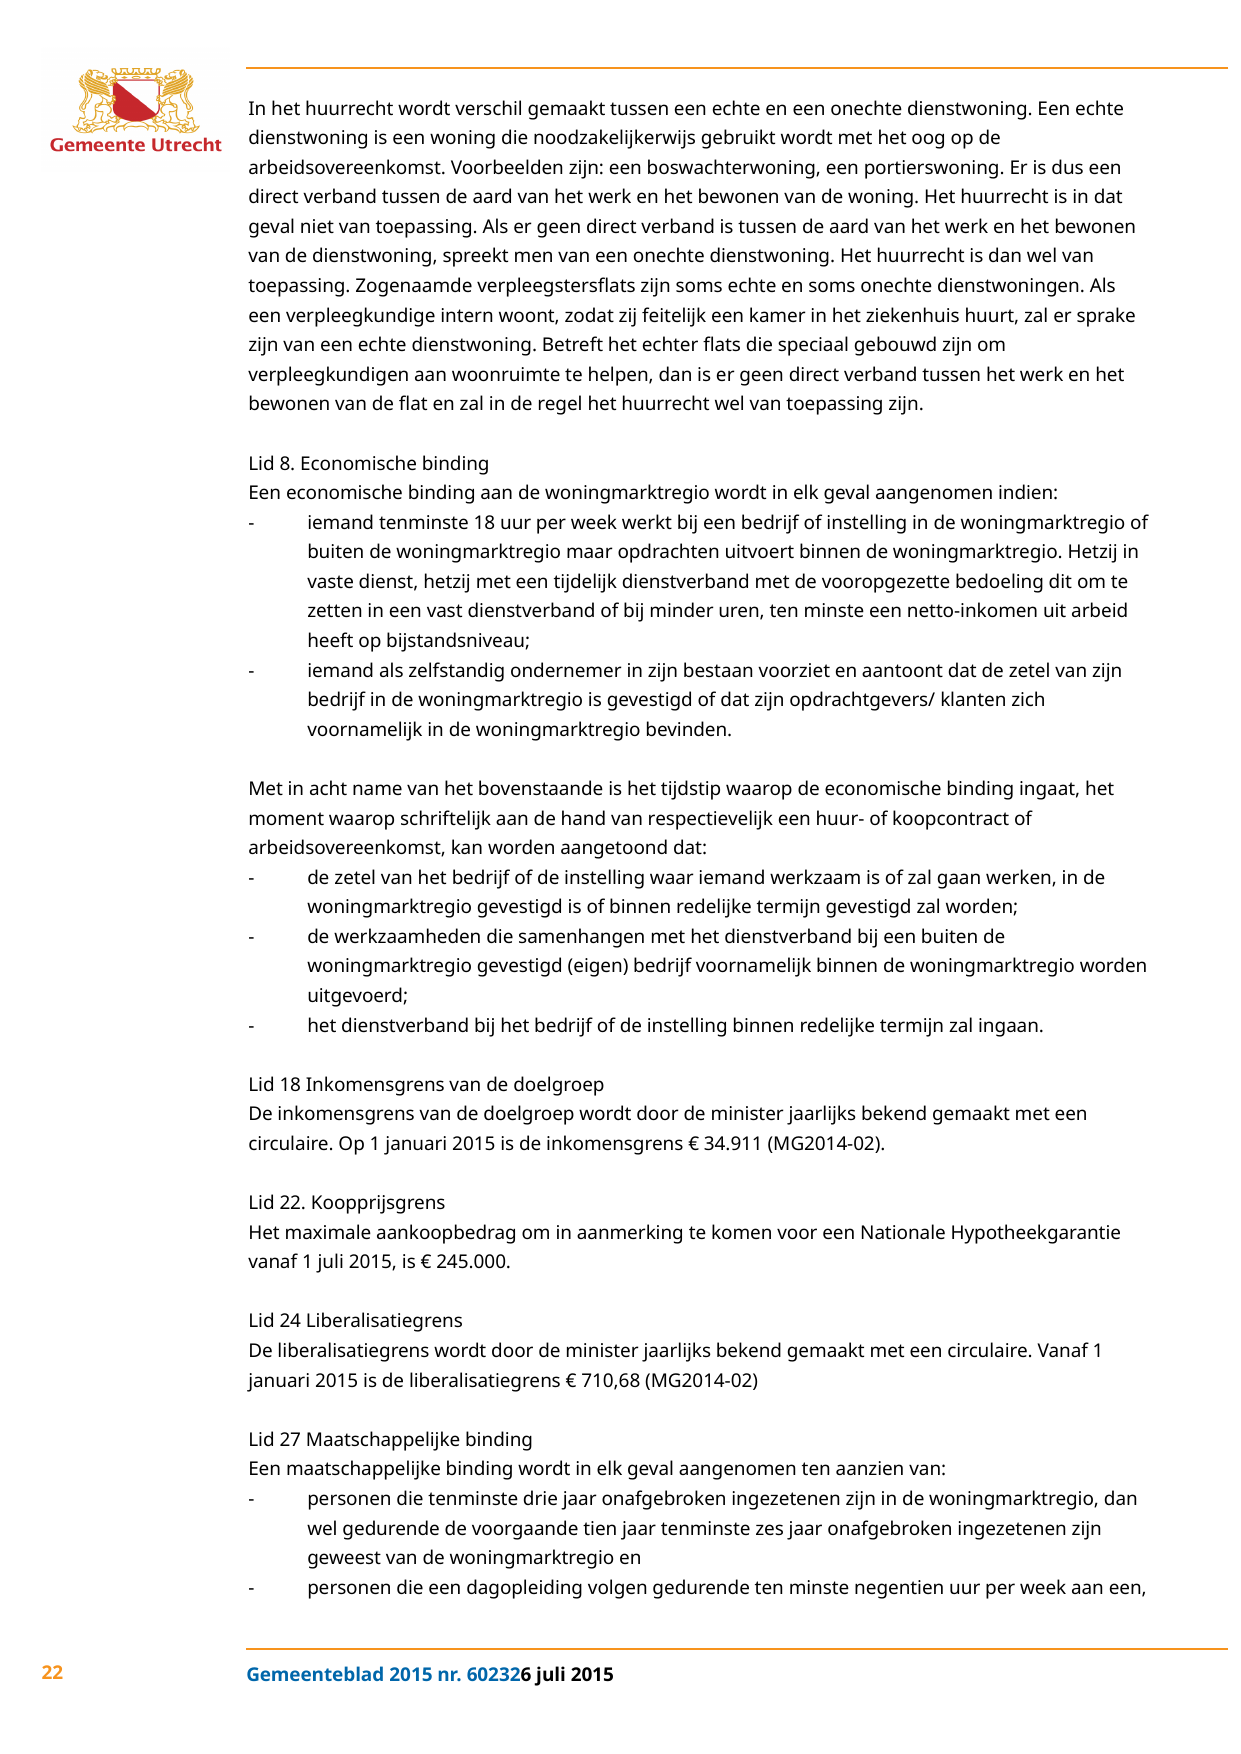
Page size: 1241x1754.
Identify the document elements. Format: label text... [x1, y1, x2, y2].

list personen die tenminste drie jaar onafgebroken ingezetenen zijn in de woningmarktregio, dan wel gedurende de voorgaande tien jaar tenminste zes jaar onafgebroken ingezetenen zijn geweest van de woningmarktregio en [248, 1485, 1152, 1570]
text Lid 8. Economische binding [248, 450, 1152, 476]
text Lid 27 Maatschappelijke binding [248, 1426, 1152, 1452]
list iemand als zelfstandig ondernemer in zijn bestaan voorziet en aantoont dat de zetel van zijn bedrijf in de woningmarktregio is gevestigd of dat zijn opdrachtgevers/ klanten zich voornamelijk in de woningmarktregio bevinden. [248, 657, 1152, 742]
text Een economische binding aan de woningmarktregio wordt in elk geval aangenomen indien: [248, 479, 1152, 505]
text Lid 22. Koopprijsgrens [248, 1189, 1152, 1215]
list het dienstverband bij het bedrijf of de instelling binnen redelijke termijn zal ingaan. [248, 1012, 1152, 1038]
text Een maatschappelijke binding wordt in elk geval aangenomen ten aanzien van: [248, 1456, 1152, 1481]
text De inkomensgrens van de doelgroep wordt door de minister jaarlijks bekend gemaakt met een circulaire. Op 1 januari 2015 is de inkomensgrens € 34.911 (MG2014-02). [248, 1101, 1152, 1156]
list de zetel van het bedrijf of de instelling waar iemand werkzaam is of zal gaan werken, in de woningmarktregio gevestigd is of binnen redelijke termijn gevestigd zal worden; [248, 864, 1152, 919]
text Met in acht name van het bovenstaande is het tijdstip waarop de economische binding ingaat, het moment waarop schriftelijk aan de hand van respectievelijk een huur- of koopcontract of arbeidsovereenkomst, kan worden aangetoond dat: [248, 775, 1152, 860]
text Lid 18 Inkomensgrens van de doelgroep [248, 1071, 1152, 1097]
list personen die een dagopleiding volgen gedurende ten minste negentien uur per week aan een, [248, 1574, 1152, 1600]
picture [41, 47, 231, 172]
text Het maximale aankoopbedrag om in aanmerking te komen voor een Nationale Hypotheekgarantie vanaf 1 juli 2015, is € 245.000. [248, 1219, 1152, 1274]
list de werkzaamheden die samenhangen met het dienstverband bij een buiten de woningmarktregio gevestigd (eigen) bedrijf voornamelijk binnen de woningmarktregio worden uitgevoerd; [248, 923, 1152, 1008]
text Lid 24 Liberalisatiegrens [248, 1308, 1152, 1333]
list iemand tenminste 18 uur per week werkt bij een bedrijf of instelling in de woningmarktregio of buiten de woningmarktregio maar opdrachten uitvoert binnen de woningmarktregio. Hetzij in vaste dienst, hetzij met een tijdelijk dienstverband met de vooropgezette bedoeling dit om te zetten in een vast dienstverband of bij minder uren, ten minste een netto-inkomen uit arbeid heeft op bijstandsniveau; [248, 509, 1152, 653]
text In het huurrecht wordt verschil gemaakt tussen een echte en een onechte dienstwoning. Een echte dienstwoning is een woning die noodzakelijkerwijs gebruikt wordt met het oog op de arbeidsovereenkomst. Voorbeelden zijn: een boswachterwoning, een portierswoning. Er is dus een direct verband tussen de aard van het werk en het bewonen van de woning. Het huurrecht is in dat geval niet van toepassing. Als er geen direct verband is tussen de aard van het werk en het bewonen van de dienstwoning, spreekt men van een onechte dienstwoning. Het huurrecht is dan wel van toepassing. Zogenaamde verpleegstersflats zijn soms echte en soms onechte dienstwoningen. Als een verpleegkundige intern woont, zodat zij feitelijk een kamer in het ziekenhuis huurt, zal er sprake zijn van een echte dienstwoning. Betreft het echter flats die speciaal gebouwd zijn om verpleegkundigen aan woonruimte te helpen, dan is er geen direct verband tussen het werk en het bewonen van de flat en zal in de regel het huurrecht wel van toepassing zijn. [248, 95, 1152, 416]
text De liberalisatiegrens wordt door de minister jaarlijks bekend gemaakt met een circulaire. Vanaf 1 januari 2015 is de liberalisatiegrens € 710,68 (MG2014-02) [248, 1337, 1152, 1393]
